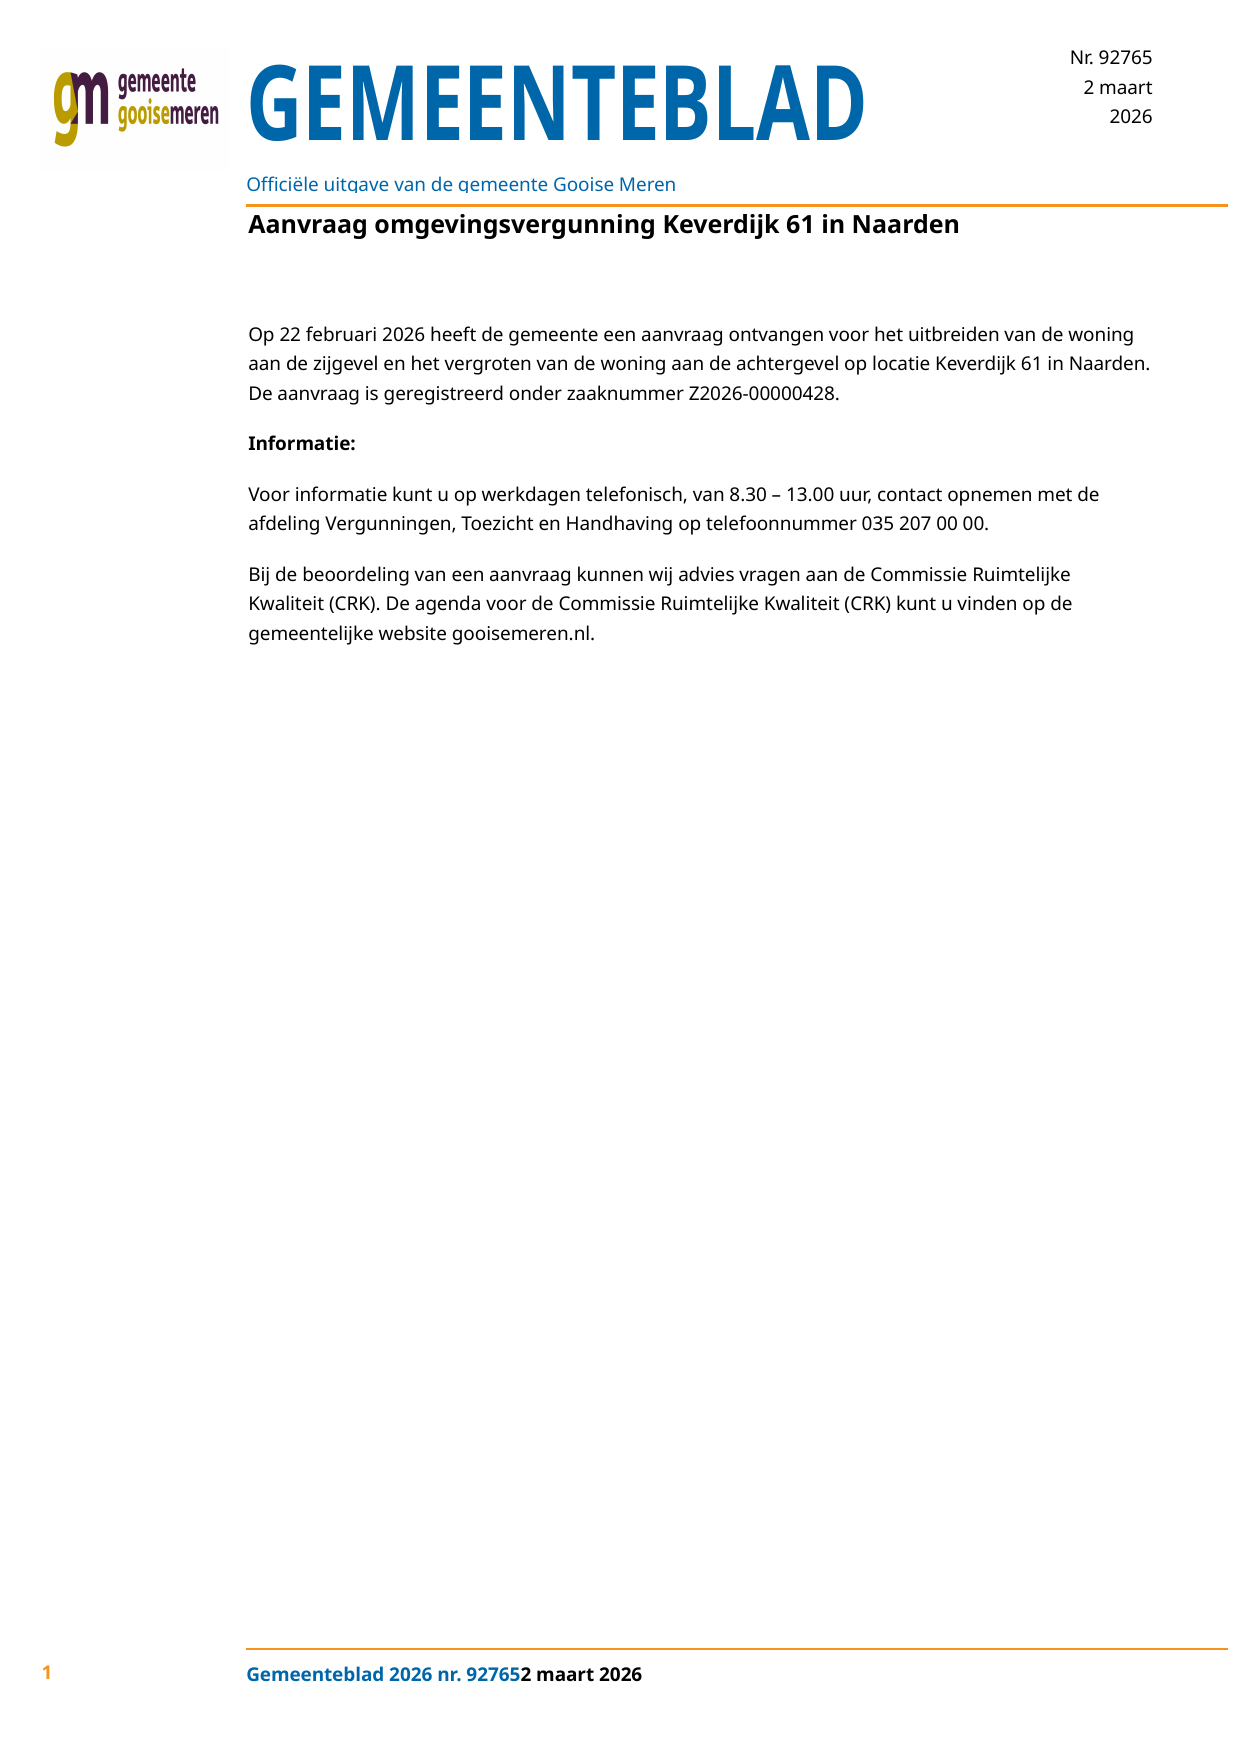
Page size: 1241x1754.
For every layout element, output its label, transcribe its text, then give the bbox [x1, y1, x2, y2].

text Aanvraag omgevingsvergunning Keverdijk 61 in Naarden [248, 207, 1152, 241]
picture [41, 47, 231, 172]
text Voor informatie kunt u op werkdagen telefonisch, van 8.30 – 13.00 uur, contact opnemen met de afdeling Vergunningen, Toezicht en Handhaving op telefoonnummer 035 207 00 00. [248, 481, 1152, 536]
text Bij de beoordeling van een aanvraag kunnen wij advies vragen aan de Commissie Ruimtelijke Kwaliteit (CRK). De agenda voor de Commissie Ruimtelijke Kwaliteit (CRK) kunt u vinden op de gemeentelijke website gooisemeren.nl. [248, 561, 1152, 646]
text Op 22 februari 2026 heeft de gemeente een aanvraag ontvangen voor het uitbreiden van de woning aan de zijgevel en het vergroten van de woning aan de achtergevel op locatie Keverdijk 61 in Naarden. De aanvraag is geregistreerd onder zaaknummer Z2026-00000428. [248, 321, 1152, 406]
text Informatie: [248, 430, 1152, 456]
